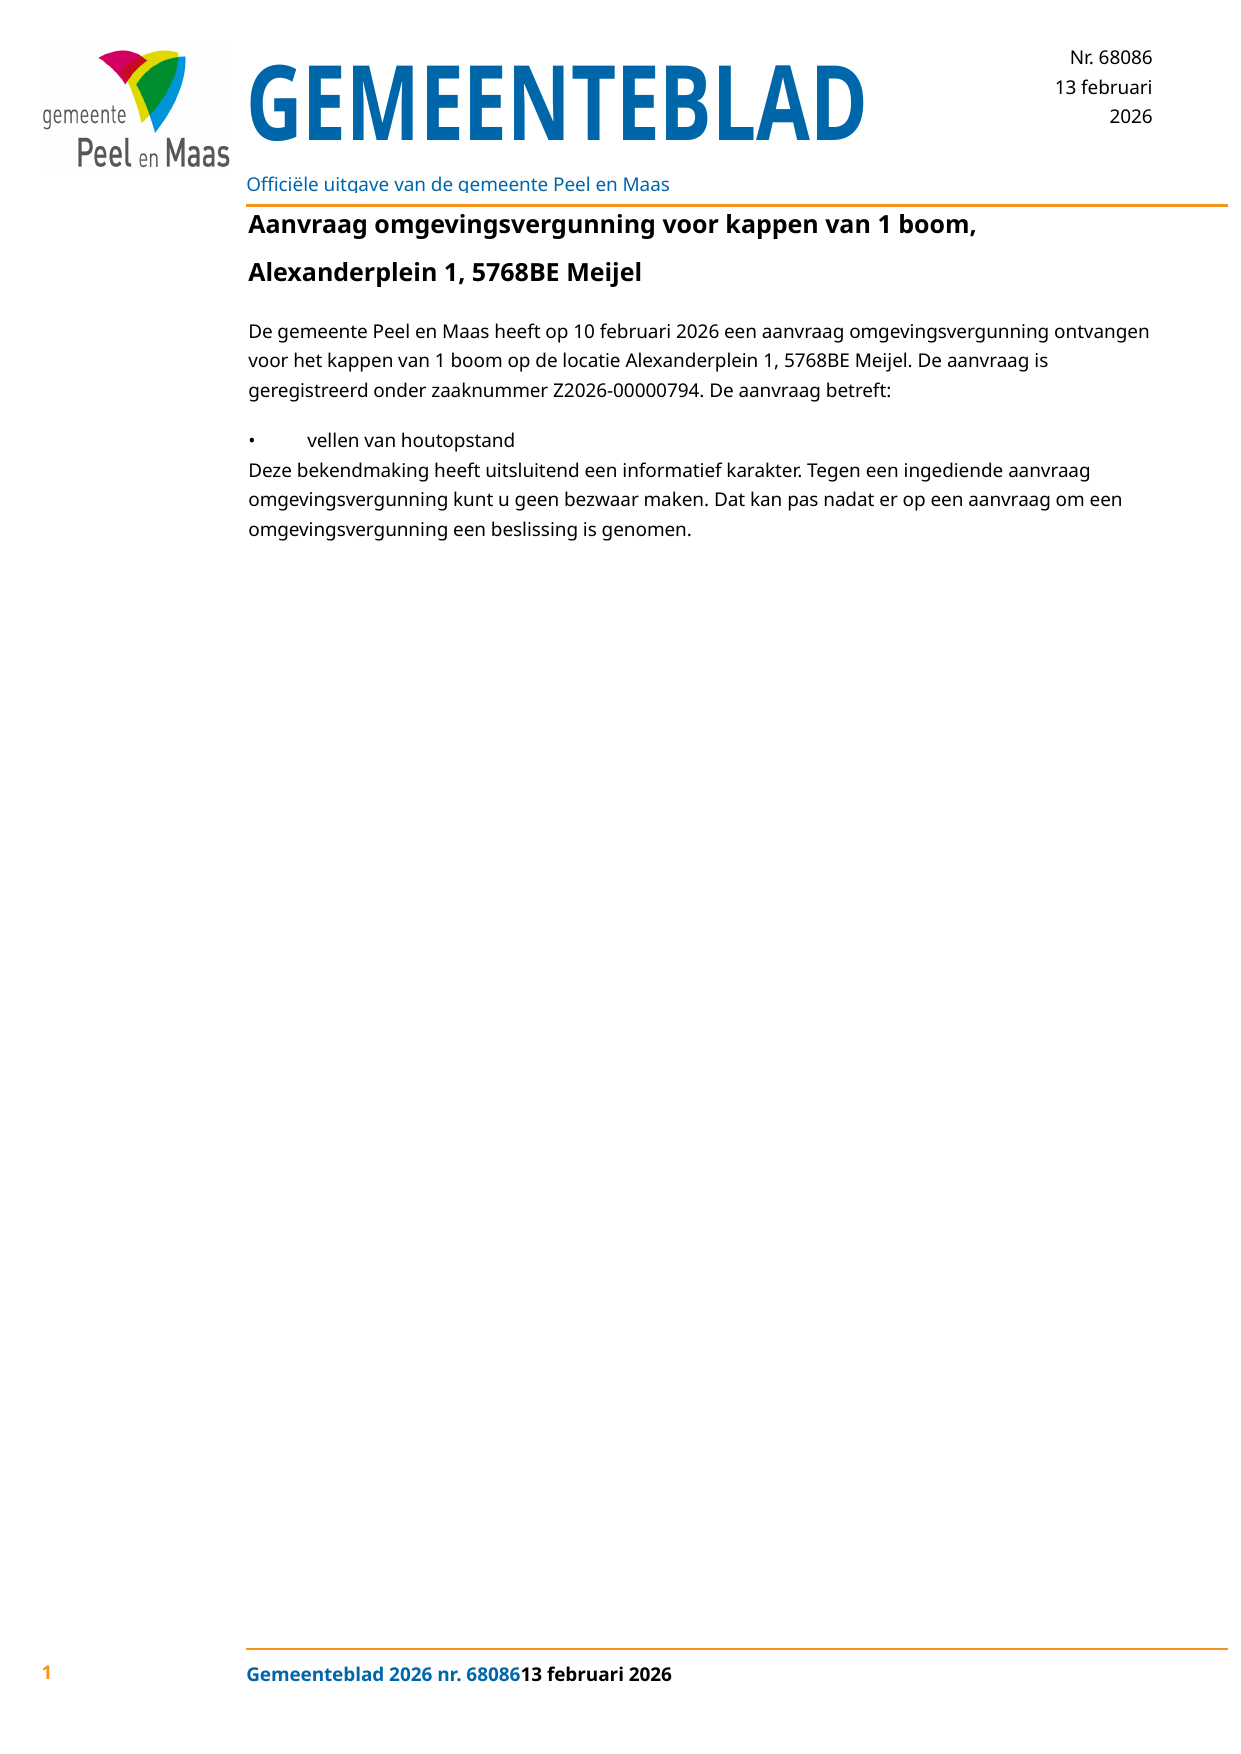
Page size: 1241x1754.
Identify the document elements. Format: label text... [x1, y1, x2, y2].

text De gemeente Peel en Maas heeft op 10 februari 2026 een aanvraag omgevingsvergunning ontvangen voor het kappen van 1 boom op de locatie Alexanderplein 1, 5768BE Meijel. De aanvraag is geregistreerd onder zaaknummer Z2026-00000794. De aanvraag betreft: [248, 318, 1152, 403]
list vellen van houtopstand [248, 427, 1152, 453]
picture [41, 47, 231, 172]
text Deze bekendmaking heeft uitsluitend een informatief karakter. Tegen een ingediende aanvraag omgevingsvergunning kunt u geen bezwaar maken. Dat kan pas nadat er op een aanvraag om een omgevingsvergunning een beslissing is genomen. [248, 457, 1152, 542]
text Aanvraag omgevingsvergunning voor kappen van 1 boom, Alexanderplein 1, 5768BE Meijel [248, 207, 1152, 288]
